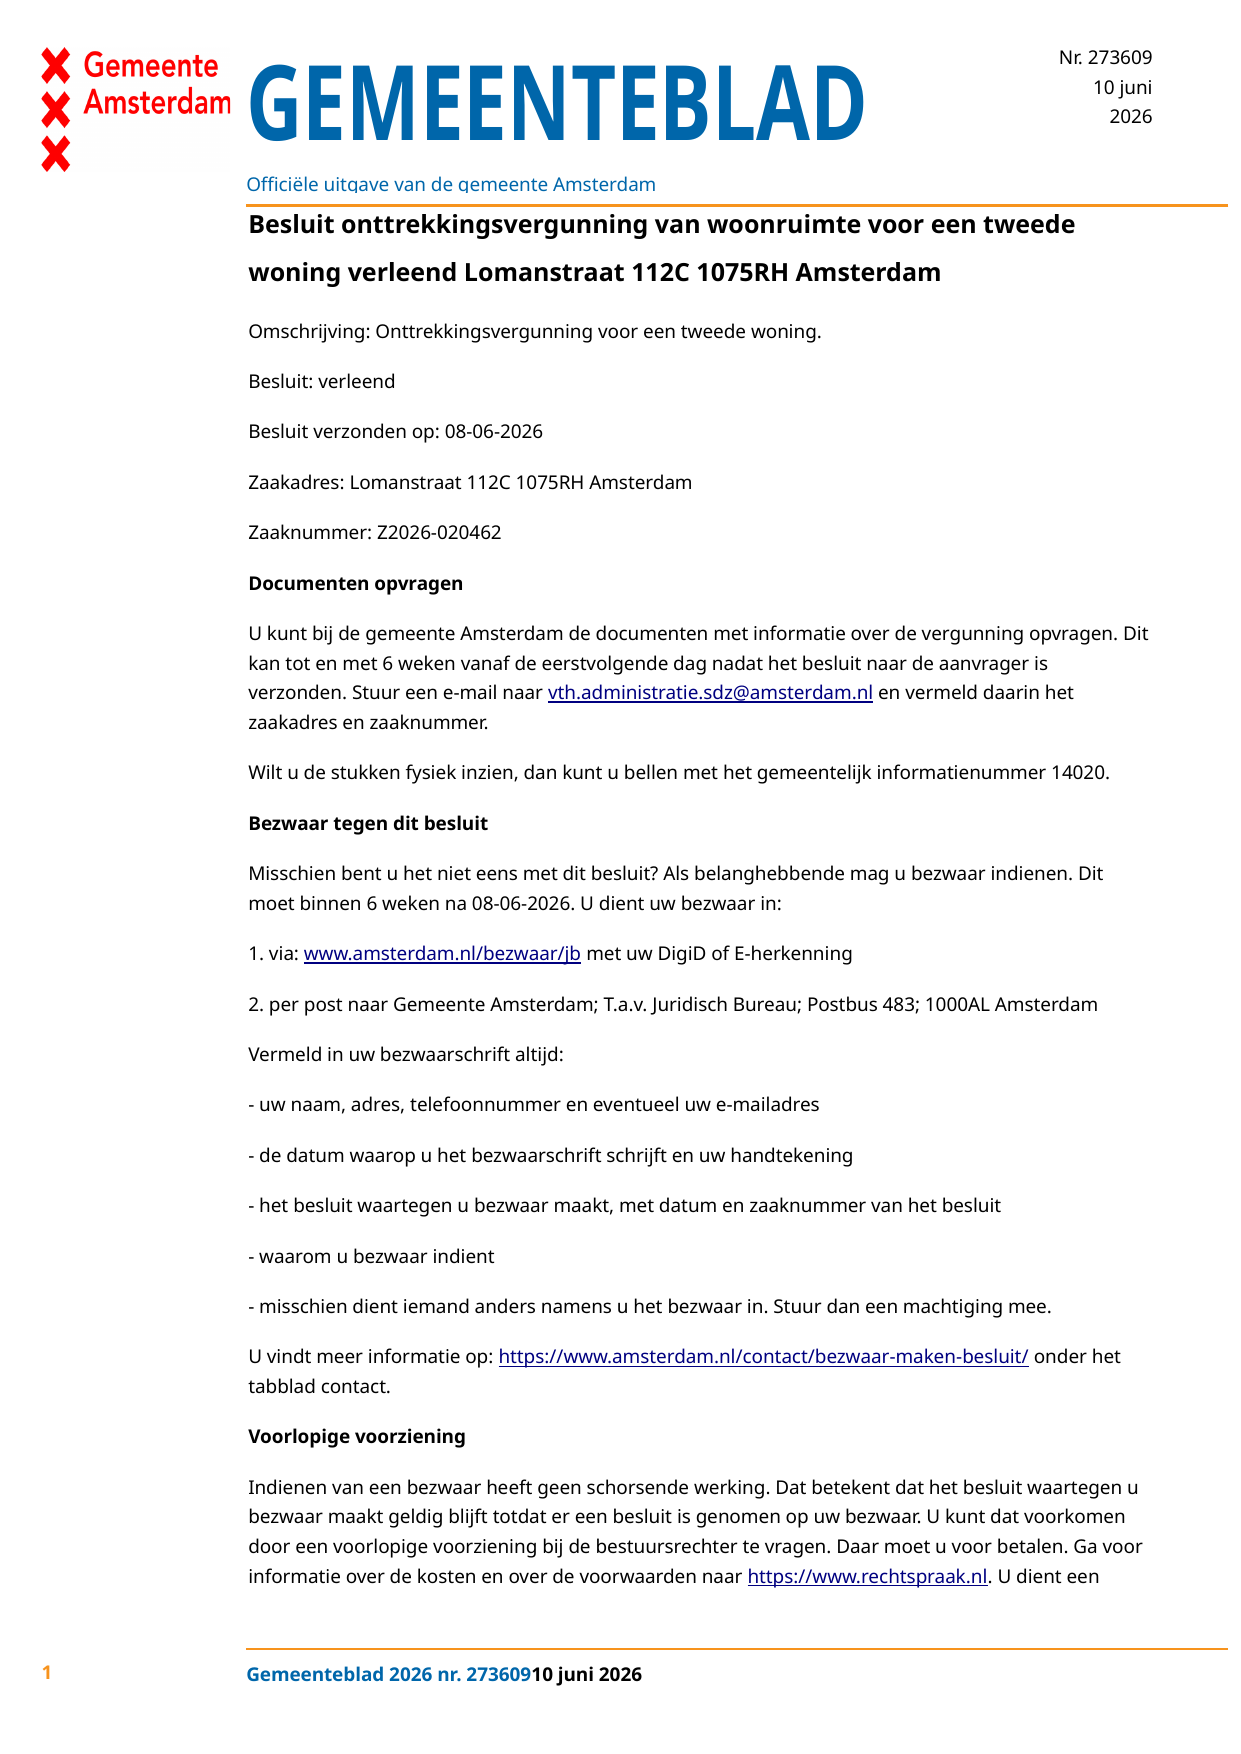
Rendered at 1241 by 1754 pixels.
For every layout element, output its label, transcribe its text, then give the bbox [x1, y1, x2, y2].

text U kunt bij de gemeente Amsterdam de documenten met informatie over de vergunning opvragen. Dit kan tot en met 6 weken vanaf de eerstvolgende dag nadat het besluit naar de aanvrager is verzonden. Stuur een e-mail naar vth.administratie.sdz@amsterdam.nl en vermeld daarin het zaakadres en zaaknummer. [248, 620, 1152, 735]
text U vindt meer informatie op: https://www.amsterdam.nl/contact/bezwaar-maken-besluit/ onder het tabblad contact. [248, 1344, 1152, 1399]
text - waarom u bezwaar indient [248, 1243, 1152, 1269]
text Bezwaar tegen dit besluit [248, 810, 1152, 836]
text Vermeld in uw bezwaarschrift altijd: [248, 1041, 1152, 1067]
text Documenten opvragen [248, 570, 1152, 596]
text Besluit onttrekkingsvergunning van woonruimte voor een tweede woning verleend Lomanstraat 112C 1075RH Amsterdam [248, 207, 1152, 288]
text - de datum waarop u het bezwaarschrift schrijft en uw handtekening [248, 1142, 1152, 1168]
text Misschien bent u het niet eens met dit besluit? Als belanghebbende mag u bezwaar indienen. Dit moet binnen 6 weken na 08-06-2026. U dient uw bezwaar in: [248, 860, 1152, 916]
text Wilt u de stukken fysiek inzien, dan kunt u bellen met het gemeentelijk informatienummer 14020. [248, 759, 1152, 785]
text Voorlopige voorziening [248, 1424, 1152, 1449]
text Indienen van een bezwaar heeft geen schorsende werking. Dat betekent dat het besluit waartegen u bezwaar maakt geldig blijft totdat er een besluit is genomen op uw bezwaar. U kunt dat voorkomen door een voorlopige voorziening bij de bestuursrechter te vragen. Daar moet u voor betalen. Ga voor informatie over de kosten en over de voorwaarden naar https://www.rechtspraak.nl. U dient een [248, 1474, 1152, 1589]
text Zaaknummer: Z2026-020462 [248, 519, 1152, 545]
picture [41, 47, 231, 172]
text Besluit verzonden op: 08-06-2026 [248, 419, 1152, 444]
text 2. per post naar Gemeente Amsterdam; T.a.v. Juridisch Bureau; Postbus 483; 1000AL Amsterdam [248, 991, 1152, 1017]
text - het besluit waartegen u bezwaar maakt, met datum en zaaknummer van het besluit [248, 1192, 1152, 1218]
text Besluit: verleend [248, 368, 1152, 394]
text Omschrijving: Onttrekkingsvergunning voor een tweede woning. [248, 318, 1152, 344]
text Zaakadres: Lomanstraat 112C 1075RH Amsterdam [248, 469, 1152, 495]
text - misschien dient iemand anders namens u het bezwaar in. Stuur dan een machtiging mee. [248, 1293, 1152, 1319]
text 1. via: www.amsterdam.nl/bezwaar/jb met uw DigiD of E-herkenning [248, 940, 1152, 966]
text - uw naam, adres, telefoonnummer en eventueel uw e-mailadres [248, 1092, 1152, 1117]
